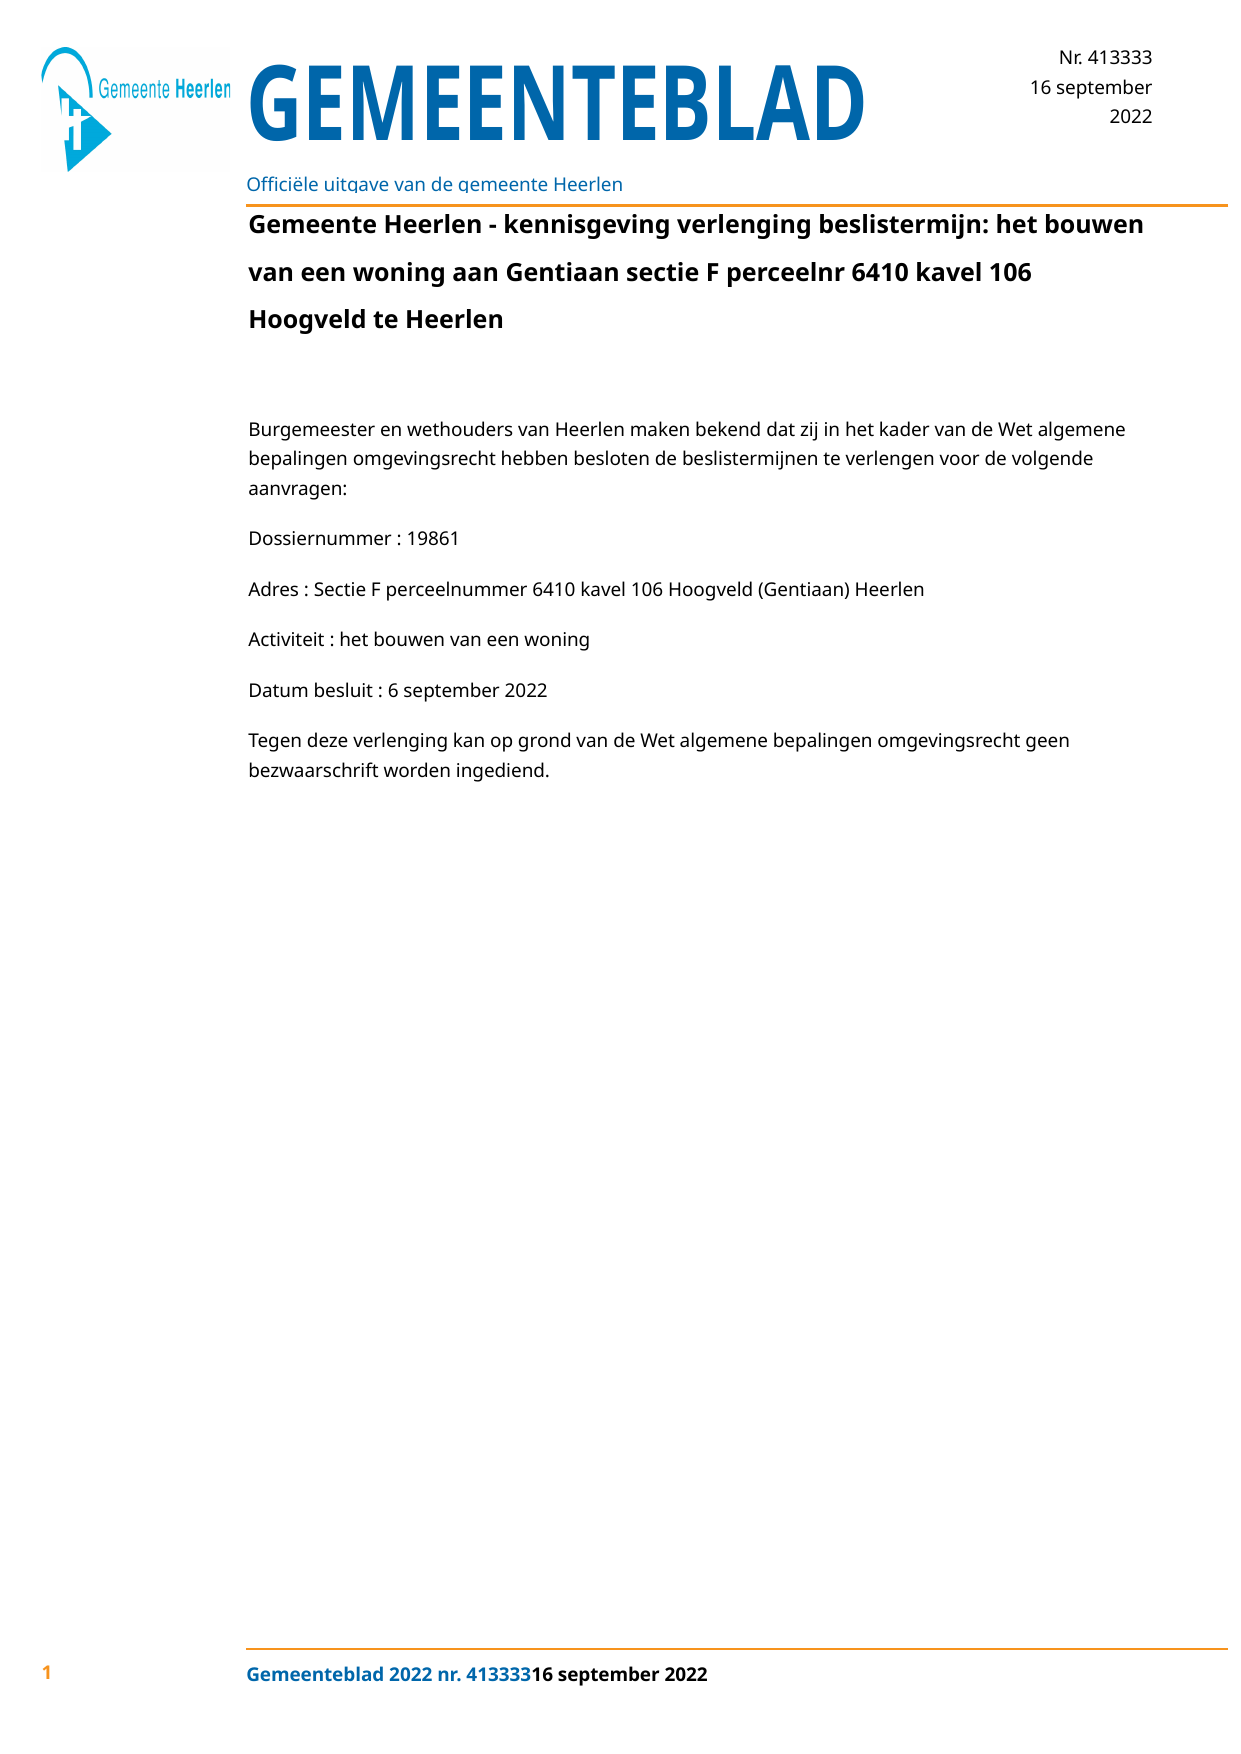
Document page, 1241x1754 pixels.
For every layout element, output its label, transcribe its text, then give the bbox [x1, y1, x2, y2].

text Burgemeester en wethouders van Heerlen maken bekend dat zij in het kader van de Wet algemene bepalingen omgevingsrecht hebben besloten de beslistermijnen te verlengen voor de volgende aanvragen: [248, 416, 1152, 501]
text Adres : Sectie F perceelnummer 6410 kavel 106 Hoogveld (Gentiaan) Heerlen [248, 576, 1152, 602]
text Activiteit : het bouwen van een woning [248, 626, 1152, 652]
text Datum besluit : 6 september 2022 [248, 677, 1152, 702]
picture [41, 47, 59, 70]
text Tegen deze verlenging kan op grond van de Wet algemene bepalingen omgevingsrecht geen bezwaarschrift worden ingediend. [248, 727, 1152, 782]
text Dossiernummer : 19861 [248, 526, 1152, 551]
picture [41, 47, 231, 172]
text Gemeente Heerlen - kennisgeving verlenging beslistermijn: het bouwen van een woning aan Gentiaan sectie F perceelnr 6410 kavel 106 Hoogveld te Heerlen [248, 207, 1152, 336]
